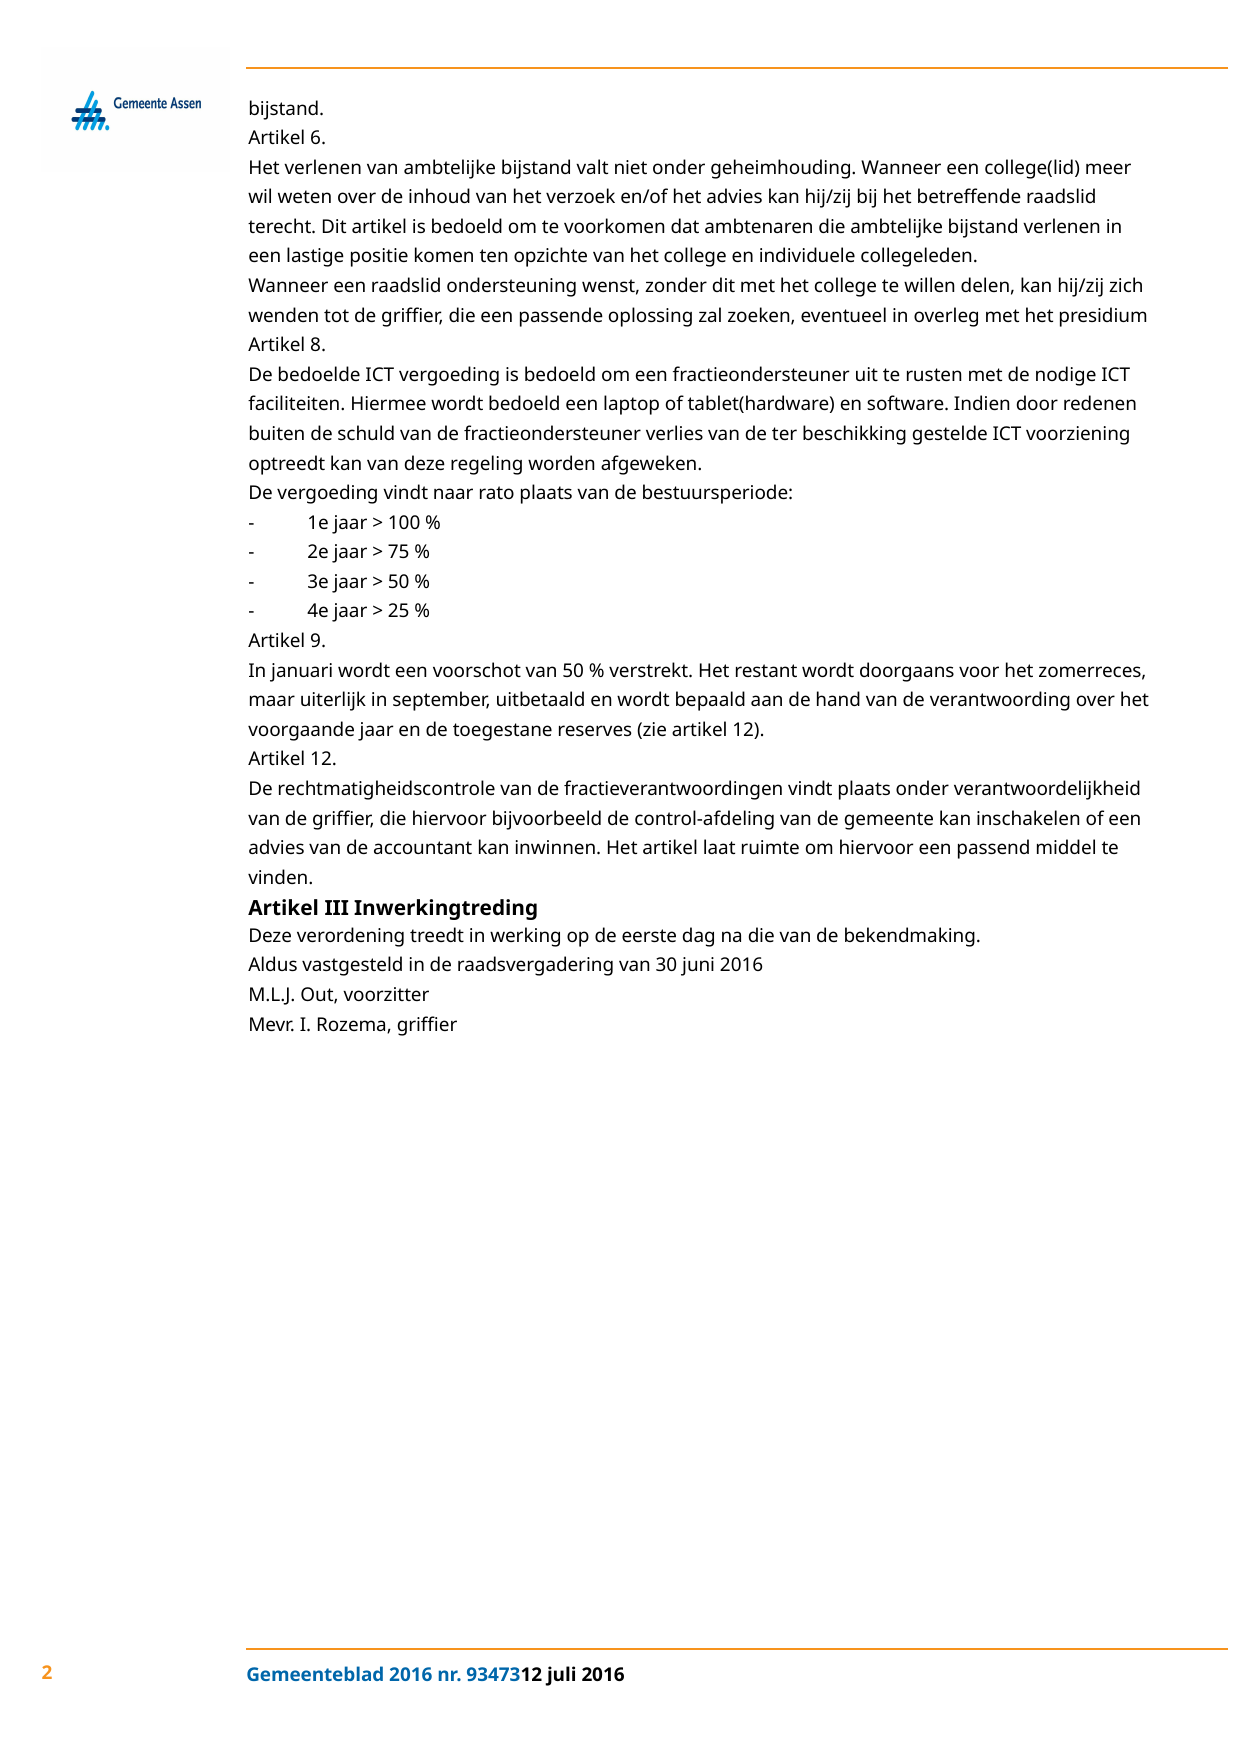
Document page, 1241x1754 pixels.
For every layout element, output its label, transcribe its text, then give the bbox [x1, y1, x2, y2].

text Het verlenen van ambtelijke bijstand valt niet onder geheimhouding. Wanneer een college(lid) meer wil weten over de inhoud van het verzoek en/of het advies kan hij/zij bij het betreffende raadslid terecht. Dit artikel is bedoeld om te voorkomen dat ambtenaren die ambtelijke bijstand verlenen in een lastige positie komen ten opzichte van het college en individuele collegeleden. [248, 154, 1152, 268]
text bijstand. [248, 95, 1152, 121]
text Deze verordening treedt in werking op de eerste dag na die van de bekendmaking. [248, 922, 1152, 948]
text Aldus vastgesteld in de raadsvergadering van 30 juni 2016 [248, 952, 1152, 977]
text De bedoelde ICT vergoeding is bedoeld om een fractieondersteuner uit te rusten met de nodige ICT faciliteiten. Hiermee wordt bedoeld een laptop of tablet(hardware) en software. Indien door redenen buiten de schuld van de fractieondersteuner verlies van de ter beschikking gestelde ICT voorziening optreedt kan van deze regeling worden afgeweken. [248, 361, 1152, 476]
text M.L.J. Out, voorzitter [248, 981, 1152, 1007]
list 4e jaar > 25 % [248, 598, 1152, 623]
text Artikel 6. [248, 124, 1152, 150]
text De rechtmatigheidscontrole van de fractieverantwoordingen vindt plaats onder verantwoordelijkheid van de griffier, die hiervoor bijvoorbeeld de control-afdeling van de gemeente kan inschakelen of een advies van de accountant kan inwinnen. Het artikel laat ruimte om hiervoor een passend middel te vinden. [248, 775, 1152, 890]
text Artikel 12. [248, 746, 1152, 771]
text In januari wordt een voorschot van 50 % verstrekt. Het restant wordt doorgaans voor het zomerreces, maar uiterlijk in september, uitbetaald en wordt bepaald aan de hand van de verantwoording over het voorgaande jaar en de toegestane reserves (zie artikel 12). [248, 657, 1152, 742]
list 3e jaar > 50 % [248, 568, 1152, 594]
text De vergoeding vindt naar rato plaats van de bestuursperiode: [248, 479, 1152, 505]
text Artikel III Inwerkingtreding [248, 893, 1152, 922]
text Wanneer een raadslid ondersteuning wenst, zonder dit met het college te willen delen, kan hij/zij zich wenden tot de griffier, die een passende oplossing zal zoeken, eventueel in overleg met het presidium [248, 272, 1152, 328]
text Artikel 8. [248, 331, 1152, 357]
text Artikel 9. [248, 627, 1152, 653]
text Mevr. I. Rozema, griffier [248, 1011, 1152, 1036]
list 2e jaar > 75 % [248, 538, 1152, 564]
picture [41, 47, 231, 172]
list 1e jaar > 100 % [248, 509, 1152, 535]
